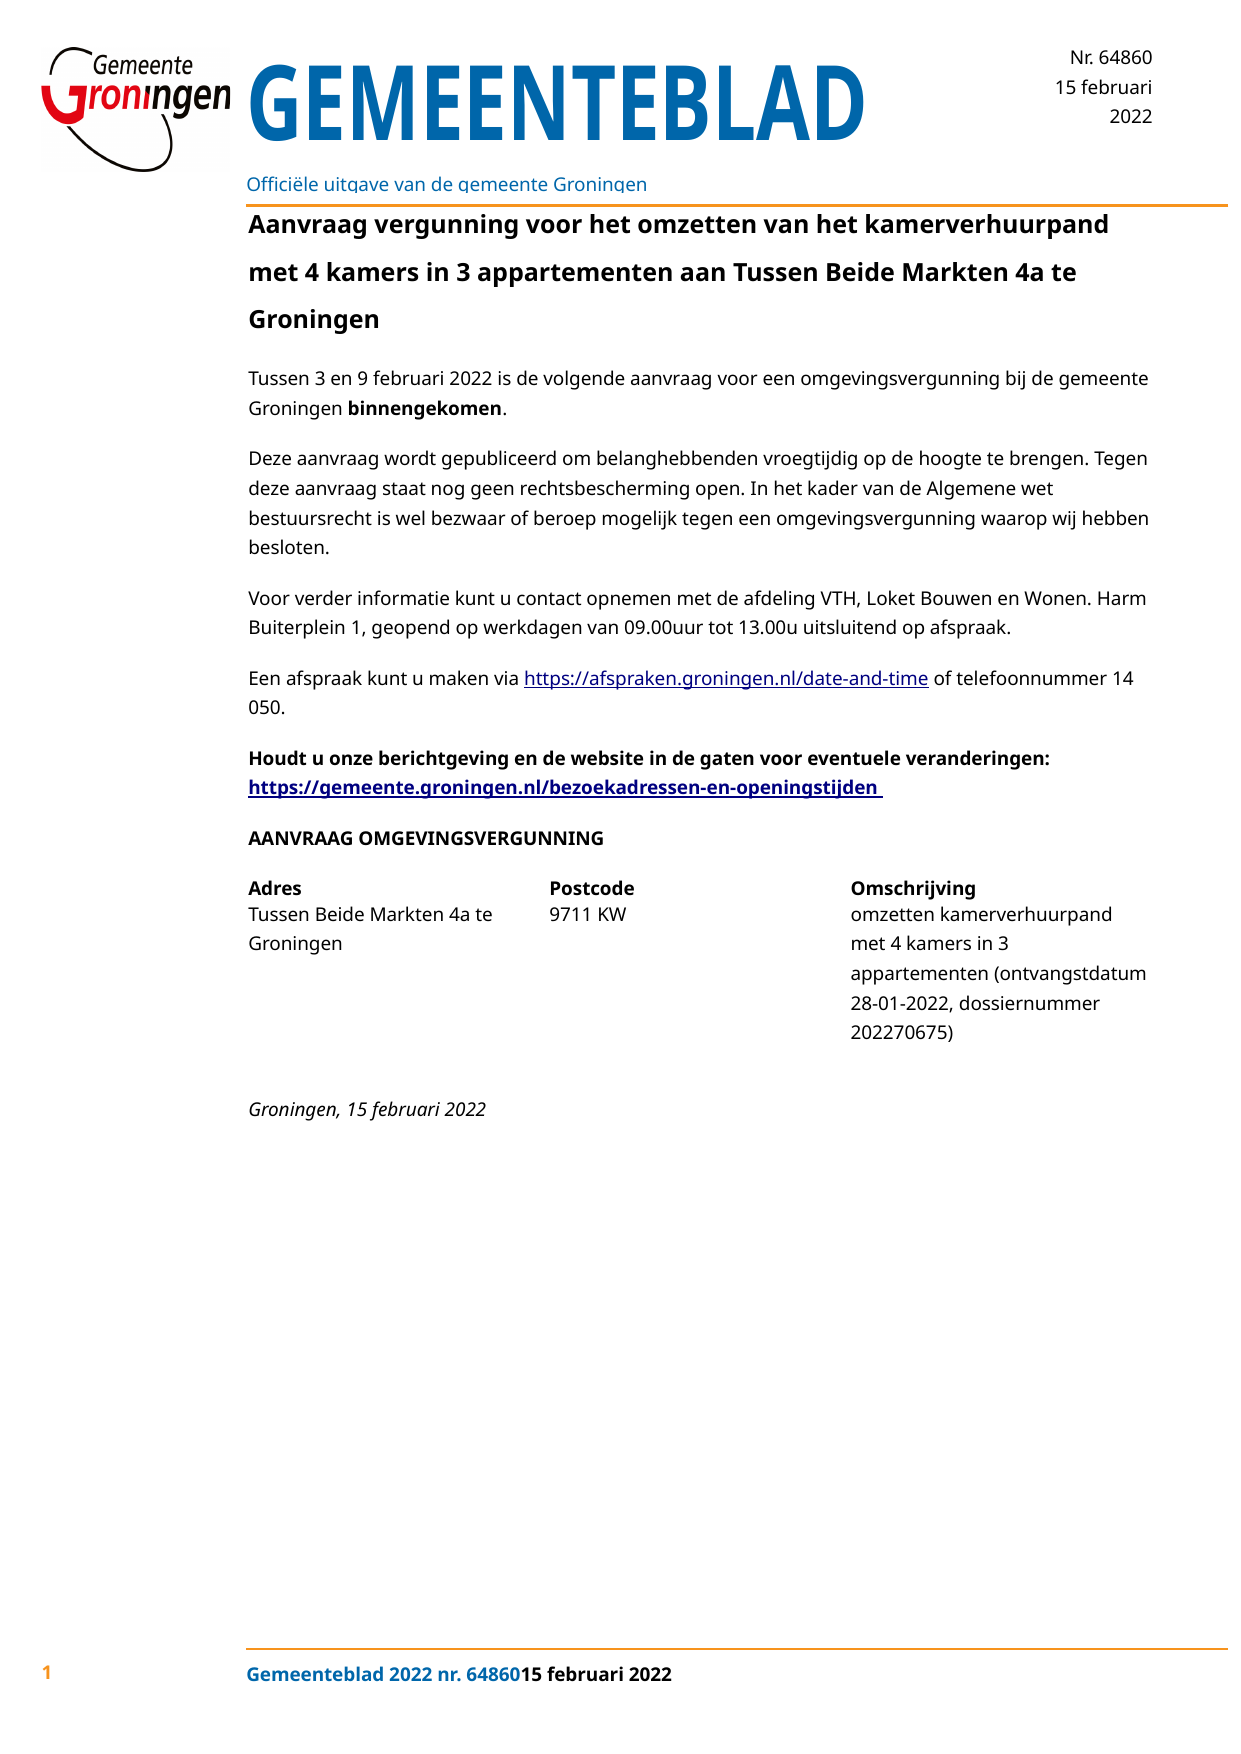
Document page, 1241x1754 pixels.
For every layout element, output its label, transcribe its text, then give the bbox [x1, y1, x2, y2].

table_cell omzetten kamerverhuurpand met 4 kamers in 3 appartementen (ontvangstdatum 28-01-2022, dossiernummer 202270675) [850, 901, 1152, 1045]
text Voor verder informatie kunt u contact opnemen met de afdeling VTH, Loket Bouwen en Wonen. Harm Buiterplein 1, geopend op werkdagen van 09.00uur tot 13.00u uitsluitend op afspraak. [248, 585, 1152, 640]
text Groningen, 15 februari 2022 [248, 1096, 1152, 1122]
picture [41, 47, 231, 172]
text Houdt u onze berichtgeving en de website in de gaten voor eventuele veranderingen: https://gemeente.groningen.nl/bezoekadressen-en-openingstijden [248, 745, 1152, 800]
table_header Omschrijving [850, 875, 1152, 901]
text Deze aanvraag wordt gepubliceerd om belanghebbenden vroegtijdig op de hoogte te brengen. Tegen deze aanvraag staat nog geen rechtsbescherming open. In het kader van de Algemene wet bestuursrecht is wel bezwaar of beroep mogelijk tegen een omgevingsvergunning waarop wij hebben besloten. [248, 446, 1152, 560]
text Een afspraak kunt u maken via https://afspraken.groningen.nl/date-and-time of telefoonnummer 14 050. [248, 665, 1152, 720]
table_header Postcode [549, 875, 850, 901]
text Aanvraag vergunning voor het omzetten van het kamerverhuurpand met 4 kamers in 3 appartementen aan Tussen Beide Markten 4a te Groningen [248, 207, 1152, 336]
text Tussen 3 en 9 februari 2022 is de volgende aanvraag voor een omgevingsvergunning bij de gemeente Groningen binnengekomen. [248, 366, 1152, 421]
text AANVRAAG OMGEVINGSVERGUNNING [248, 825, 1152, 850]
table_cell 9711 KW [549, 901, 850, 1045]
table_cell Tussen Beide Markten 4a te Groningen [248, 901, 549, 1045]
table_header Adres [248, 875, 549, 901]
